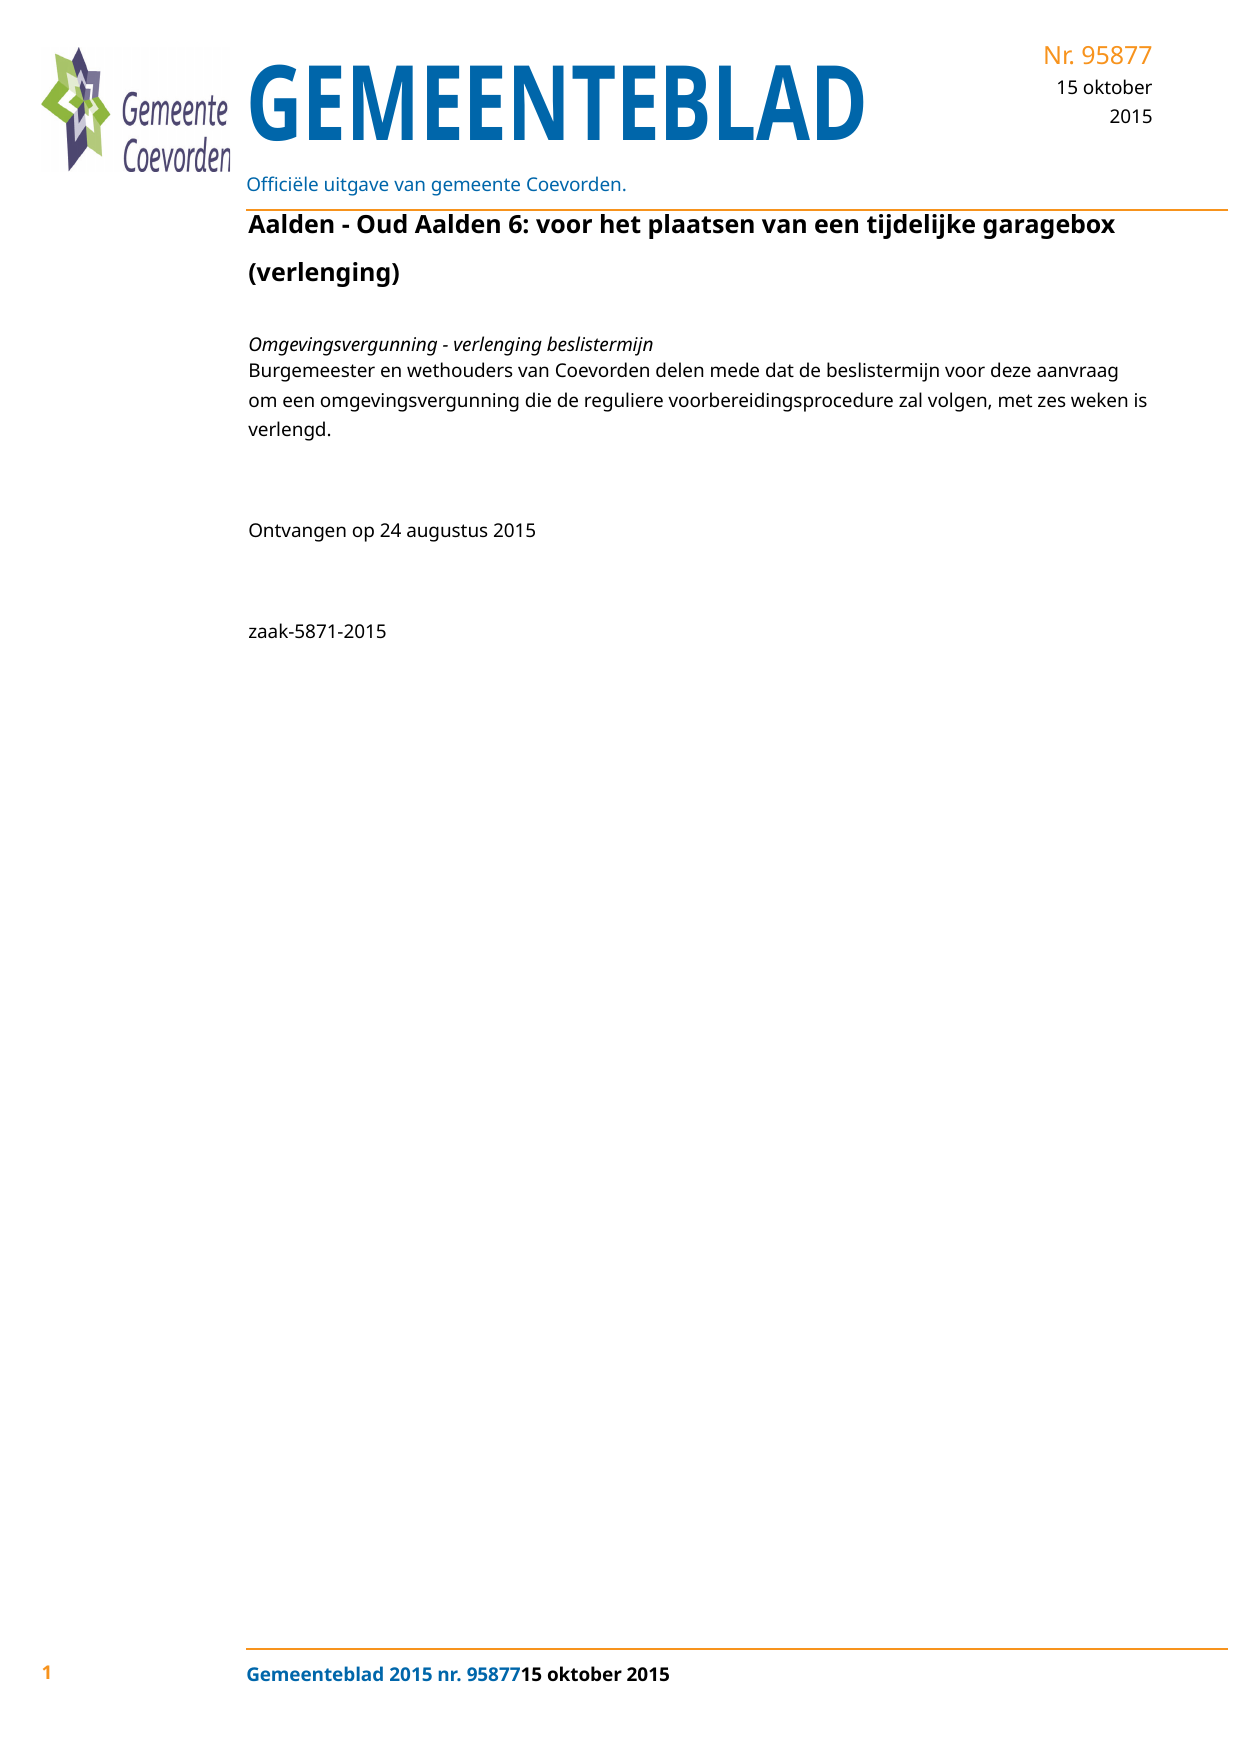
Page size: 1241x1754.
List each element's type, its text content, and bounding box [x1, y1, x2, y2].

text Omgevingsvergunning - verlenging beslistermijn [248, 331, 1152, 357]
picture [41, 47, 231, 172]
text Burgemeester en wethouders van Coevorden delen mede dat de beslistermijn voor deze aanvraag om een omgevingsvergunning die de reguliere voorbereidingsprocedure zal volgen, met zes weken is verlengd. [248, 357, 1152, 442]
text Ontvangen op 24 augustus 2015 [248, 517, 1152, 543]
text Aalden - Oud Aalden 6: voor het plaatsen van een tijdelijke garagebox (verlenging) [248, 211, 1152, 288]
text zaak-5871-2015 [248, 618, 1152, 644]
